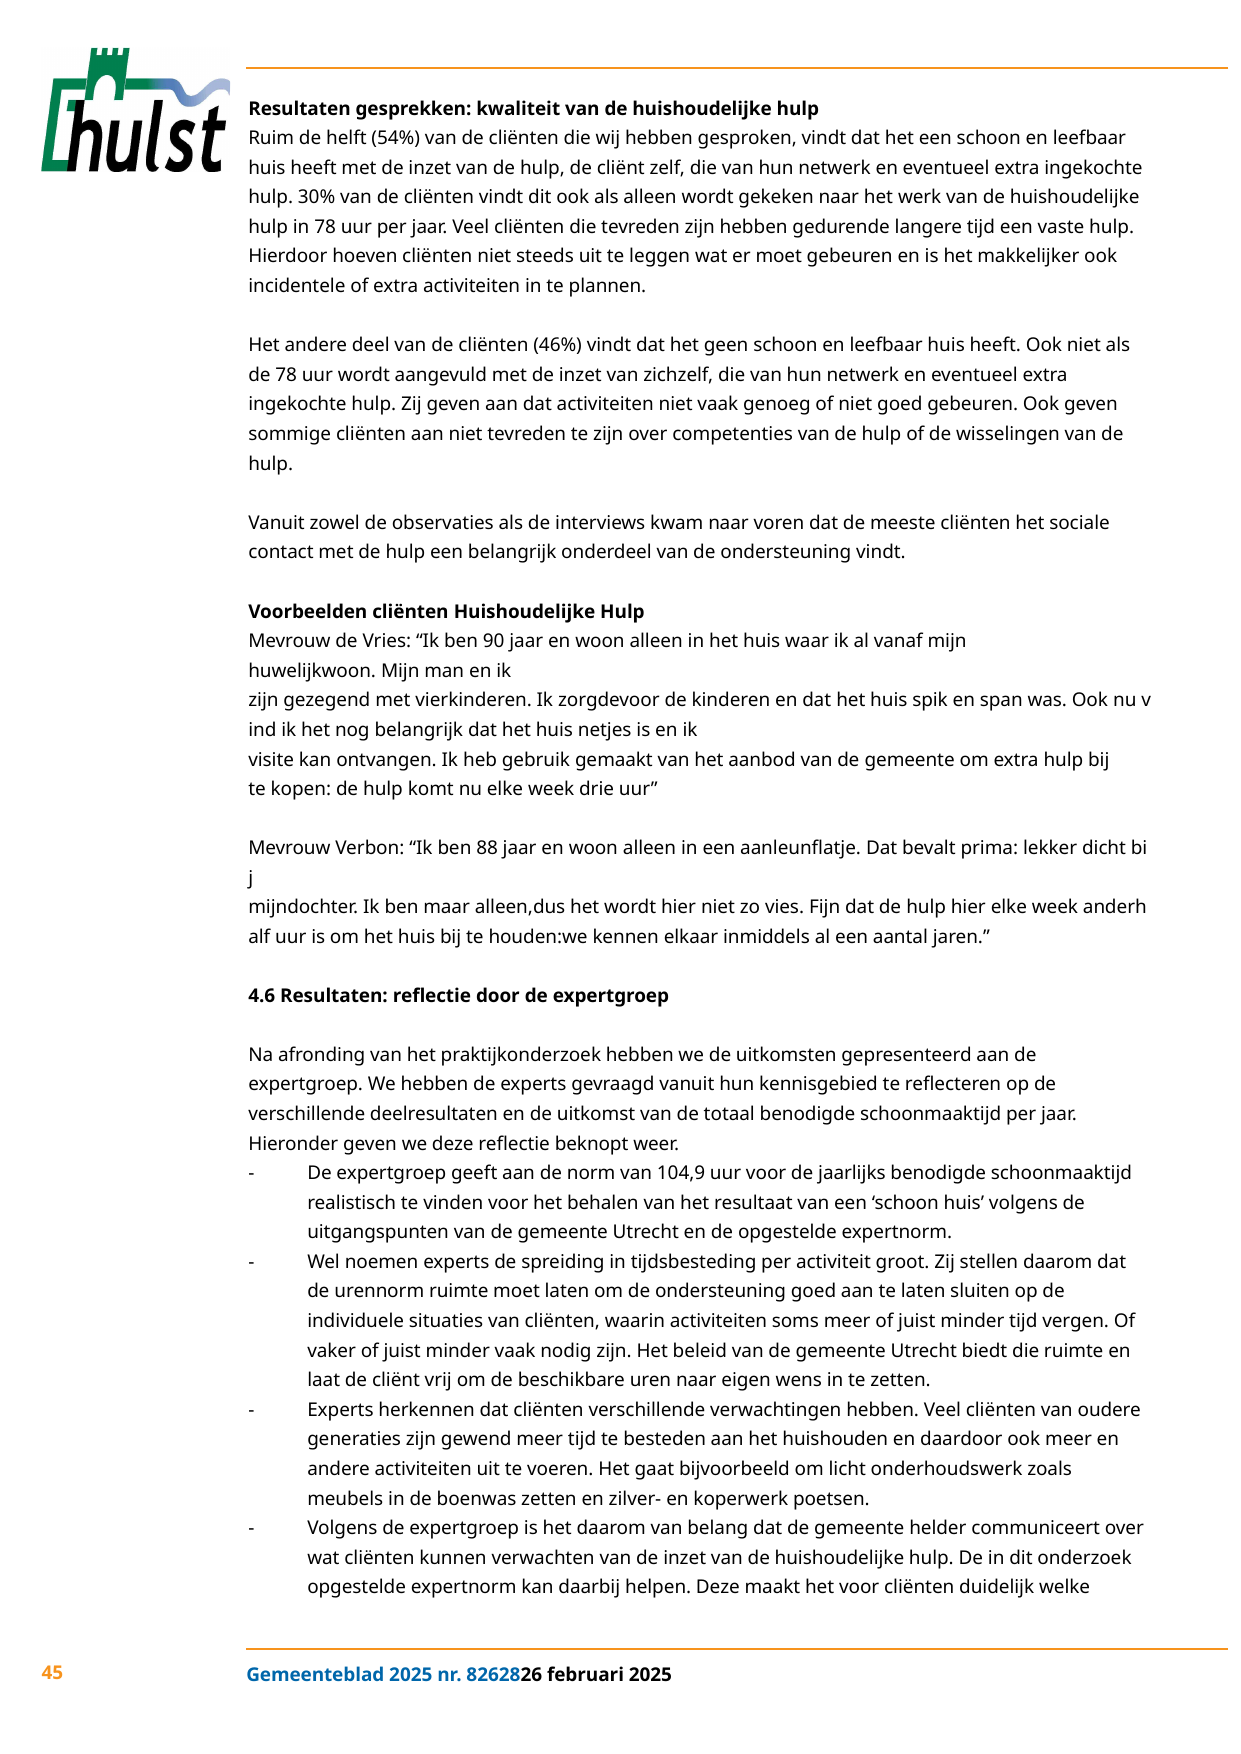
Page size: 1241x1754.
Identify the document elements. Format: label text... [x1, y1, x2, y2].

picture [41, 47, 231, 172]
text Na afronding van het praktijkonderzoek hebben we de uitkomsten gepresenteerd aan de expertgroep. We hebben de experts gevraagd vanuit hun kennisgebied te reflecteren op de verschillende deelresultaten en de uitkomst van de totaal benodigde schoonmaaktijd per jaar. Hieronder geven we deze reflectie beknopt weer. [248, 1041, 1152, 1155]
text Resultaten gesprekken: kwaliteit van de huishoudelijke hulp [248, 95, 1152, 121]
text 4.6 Resultaten: reflectie door de expertgroep [248, 982, 1152, 1007]
table_header Voorbeelden cliënten Huishoudelijke Hulp Mevrouw de Vries: “Ik ben 90 jaar en woon alleen in het huis waar ik al vanaf mijn huwelijkwoon. Mijn man en ik zijn gezegend met vierkinderen. Ik zorgdevoor de kinderen en dat het huis spik en span was. Ook nu vind ik het nog belangrijk dat het huis netjes is en ik visite kan ontvangen. Ik heb gebruik gemaakt van het aanbod van de gemeente om extra hulp bij te kopen: de hulp komt nu elke week drie uur” Mevrouw Verbon: “Ik ben 88 jaar en woon alleen in een aanleunflatje. Dat bevalt prima: lekker dicht bij mijndochter. Ik ben maar alleen,dus het wordt hier niet zo vies. Fijn dat de hulp hier elke week anderhalf uur is om het huis bij te houden:we kennen elkaar inmiddels al een aantal jaren.” [248, 598, 1152, 949]
list De expertgroep geeft aan de norm van 104,9 uur voor de jaarlijks benodigde schoonmaaktijd realistisch te vinden voor het behalen van het resultaat van een ‘schoon huis’ volgens de uitgangspunten van de gemeente Utrecht en de opgestelde expertnorm. [248, 1159, 1152, 1244]
list Wel noemen experts de spreiding in tijdsbesteding per activiteit groot. Zij stellen daarom dat de urennorm ruimte moet laten om de ondersteuning goed aan te laten sluiten op de individuele situaties van cliënten, waarin activiteiten soms meer of juist minder tijd vergen. Of vaker of juist minder vaak nodig zijn. Het beleid van de gemeente Utrecht biedt die ruimte en laat de cliënt vrij om de beschikbare uren naar eigen wens in te zetten. [248, 1248, 1152, 1392]
list Experts herkennen dat cliënten verschillende verwachtingen hebben. Veel cliënten van oudere generaties zijn gewend meer tijd te besteden aan het huishouden en daardoor ook meer en andere activiteiten uit te voeren. Het gaat bijvoorbeeld om licht onderhoudswerk zoals meubels in de boenwas zetten en zilver- en koperwerk poetsen. [248, 1396, 1152, 1510]
text Vanuit zowel de observaties als de interviews kwam naar voren dat de meeste cliënten het sociale contact met de hulp een belangrijk onderdeel van de ondersteuning vindt. [248, 509, 1152, 564]
list Volgens de expertgroep is het daarom van belang dat de gemeente helder communiceert over wat cliënten kunnen verwachten van de inzet van de huishoudelijke hulp. De in dit onderzoek opgestelde expertnorm kan daarbij helpen. Deze maakt het voor cliënten duidelijk welke [248, 1514, 1152, 1599]
text Het andere deel van de cliënten (46%) vindt dat het geen schoon en leefbaar huis heeft. Ook niet als de 78 uur wordt aangevuld met de inzet van zichzelf, die van hun netwerk en eventueel extra ingekochte hulp. Zij geven aan dat activiteiten niet vaak genoeg of niet goed gebeuren. Ook geven sommige cliënten aan niet tevreden te zijn over competenties van de hulp of de wisselingen van de hulp. [248, 331, 1152, 476]
text Ruim de helft (54%) van de cliënten die wij hebben gesproken, vindt dat het een schoon en leefbaar huis heeft met de inzet van de hulp, de cliënt zelf, die van hun netwerk en eventueel extra ingekochte hulp. 30% van de cliënten vindt dit ook als alleen wordt gekeken naar het werk van de huishoudelijke hulp in 78 uur per jaar. Veel cliënten die tevreden zijn hebben gedurende langere tijd een vaste hulp. Hierdoor hoeven cliënten niet steeds uit te leggen wat er moet gebeuren en is het makkelijker ook incidentele of extra activiteiten in te plannen. [248, 124, 1152, 298]
